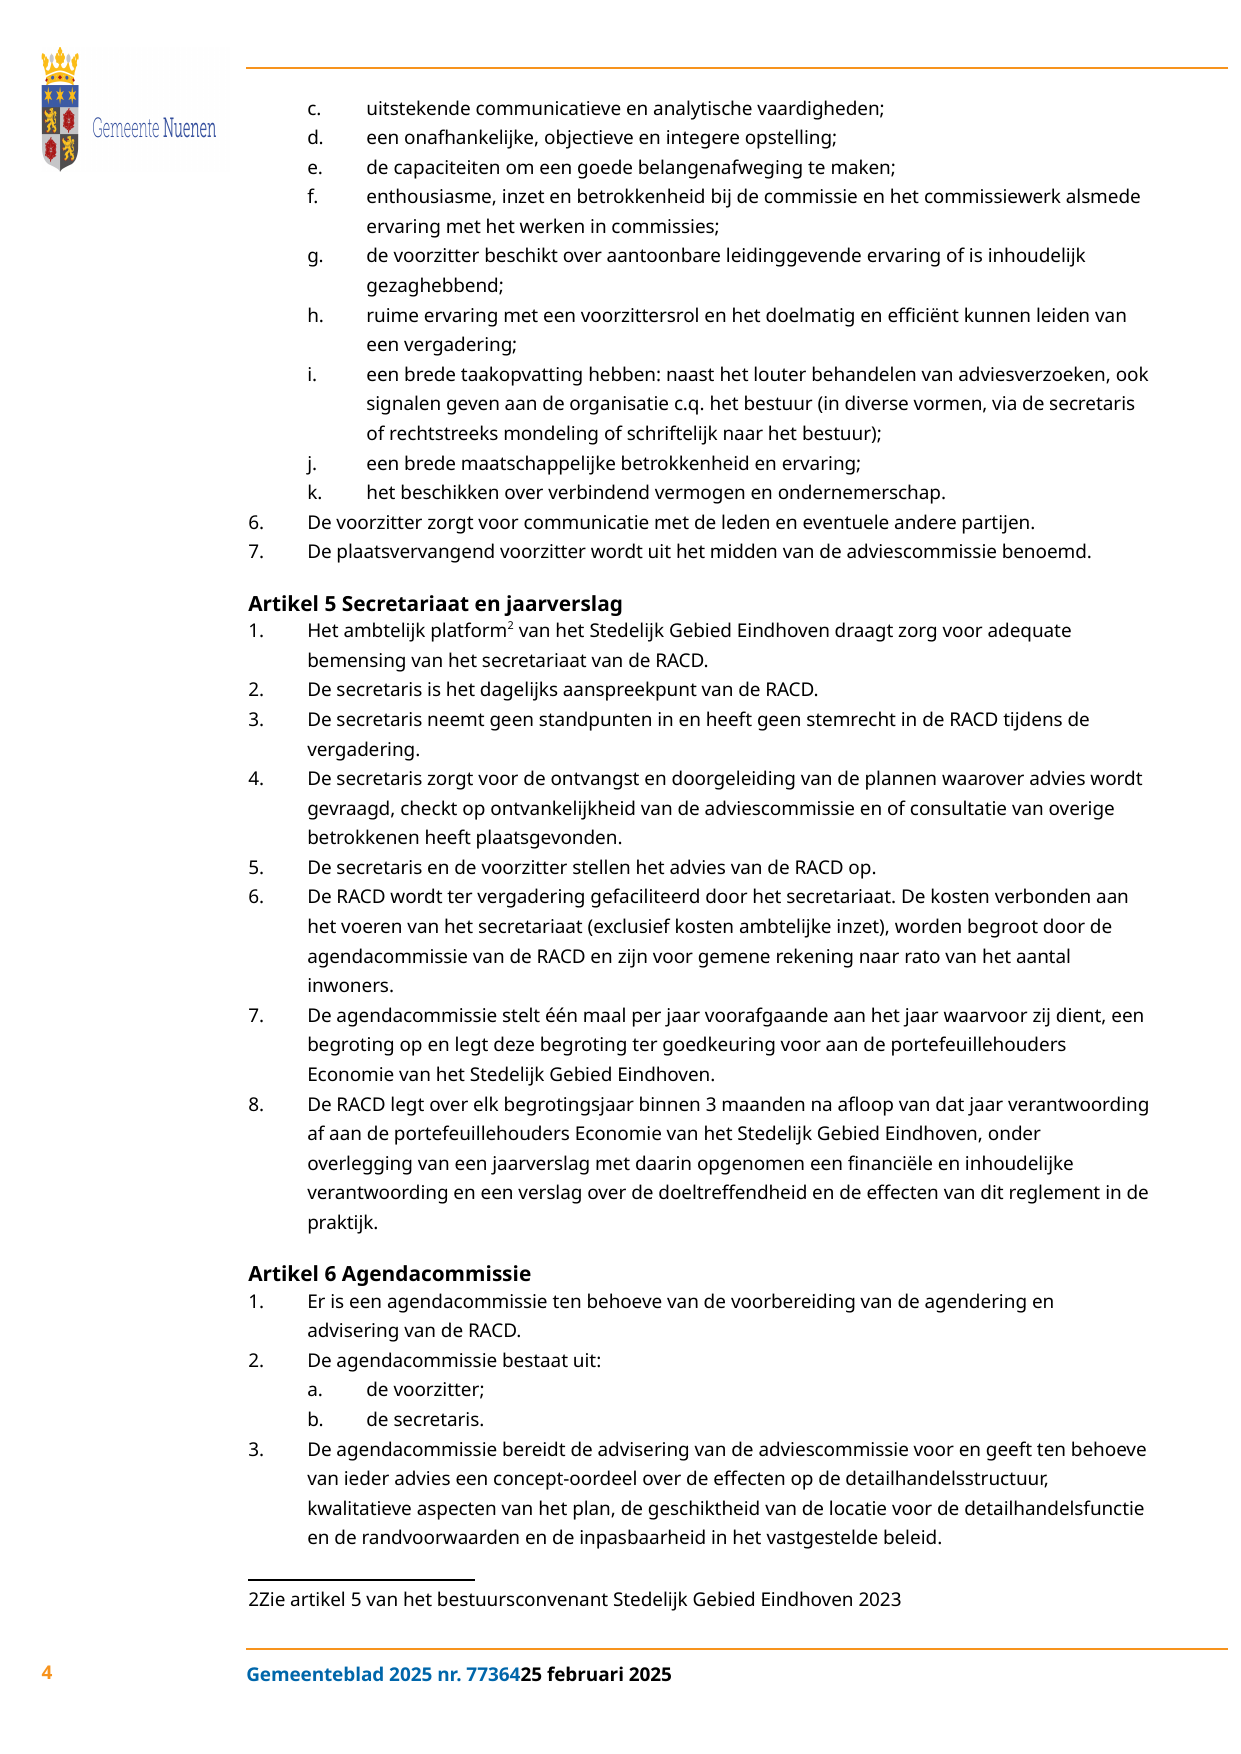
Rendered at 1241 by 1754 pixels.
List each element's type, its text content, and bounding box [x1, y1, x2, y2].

list Er is een agendacommissie ten behoeve van de voorbereiding van de agendering en advisering van de RACD. [248, 1288, 1152, 1343]
list de capaciteiten om een goede belangenafweging te maken; [307, 154, 1152, 180]
list enthousiasme, inzet en betrokkenheid bij de commissie en het commissiewerk alsmede ervaring met het werken in commissies; [307, 183, 1152, 239]
list een brede taakopvatting hebben: naast het louter behandelen van adviesverzoeken, ook signalen geven aan de organisatie c.q. het bestuur (in diverse vormen, via de secretaris of rechtstreeks mondeling of schriftelijk naar het bestuur); [307, 361, 1152, 446]
text Artikel 5 Secretariaat en jaarverslag [248, 589, 1152, 617]
list het beschikken over verbindend vermogen en ondernemerschap. [307, 479, 1152, 505]
list De voorzitter zorgt voor communicatie met de leden en eventuele andere partijen. [248, 509, 1152, 535]
list een onafhankelijke, objectieve en integere opstelling; [307, 124, 1152, 150]
list De RACD legt over elk begrotingsjaar binnen 3 maanden na afloop van dat jaar verantwoording af aan de portefeuillehouders Economie van het Stedelijk Gebied Eindhoven, onder overlegging van een jaarverslag met daarin opgenomen een financiële en inhoudelijke verantwoording en een verslag over de doeltreffendheid en de effecten van dit reglement in de praktijk. [248, 1091, 1152, 1235]
list de secretaris. [307, 1406, 1152, 1432]
list De secretaris is het dagelijks aanspreekpunt van de RACD. [248, 677, 1152, 702]
list De secretaris neemt geen standpunten in en heeft geen stemrecht in de RACD tijdens de vergadering. [248, 706, 1152, 761]
text Artikel 6 Agendacommissie [248, 1259, 1152, 1288]
list Het ambtelijk platform van het Stedelijk Gebied Eindhoven draagt zorg voor adequate bemensing van het secretariaat van de RACD. [248, 617, 1152, 673]
list De secretaris en de voorzitter stellen het advies van de RACD op. [248, 854, 1152, 880]
list Zie artikel 5 van het bestuursconvenant Stedelijk Gebied Eindhoven 2023 [248, 1586, 1152, 1612]
list uitstekende communicatieve en analytische vaardigheden; [307, 95, 1152, 121]
list ruime ervaring met een voorzittersrol en het doelmatig en efficiënt kunnen leiden van een vergadering; [307, 302, 1152, 357]
list De agendacommissie stelt één maal per jaar voorafgaande aan het jaar waarvoor zij dient, een begroting op en legt deze begroting ter goedkeuring voor aan de portefeuillehouders Economie van het Stedelijk Gebied Eindhoven. [248, 1002, 1152, 1087]
list De agendacommissie bereidt de advisering van de adviescommissie voor en geeft ten behoeve van ieder advies een concept-oordeel over de effecten op de detailhandelsstructuur, kwalitatieve aspecten van het plan, de geschiktheid van de locatie voor de detailhandelsfunctie en de randvoorwaarden en de inpasbaarheid in het vastgestelde beleid. [248, 1436, 1152, 1550]
list een brede maatschappelijke betrokkenheid en ervaring; [307, 450, 1152, 476]
list de voorzitter beschikt over aantoonbare leidinggevende ervaring of is inhoudelijk gezaghebbend; [307, 243, 1152, 298]
picture [41, 47, 231, 172]
list de voorzitter; [307, 1377, 1152, 1402]
list De RACD wordt ter vergadering gefaciliteerd door het secretariaat. De kosten verbonden aan het voeren van het secretariaat (exclusief kosten ambtelijke inzet), worden begroot door de agendacommissie van de RACD en zijn voor gemene rekening naar rato van het aantal inwoners. [248, 884, 1152, 998]
list De agendacommissie bestaat uit: [248, 1347, 1152, 1373]
list De plaatsvervangend voorzitter wordt uit het midden van de adviescommissie benoemd. [248, 538, 1152, 564]
list De secretaris zorgt voor de ontvangst en doorgeleiding van de plannen waarover advies wordt gevraagd, checkt op ontvankelijkheid van de adviescommissie en of consultatie van overige betrokkenen heeft plaatsgevonden. [248, 765, 1152, 850]
